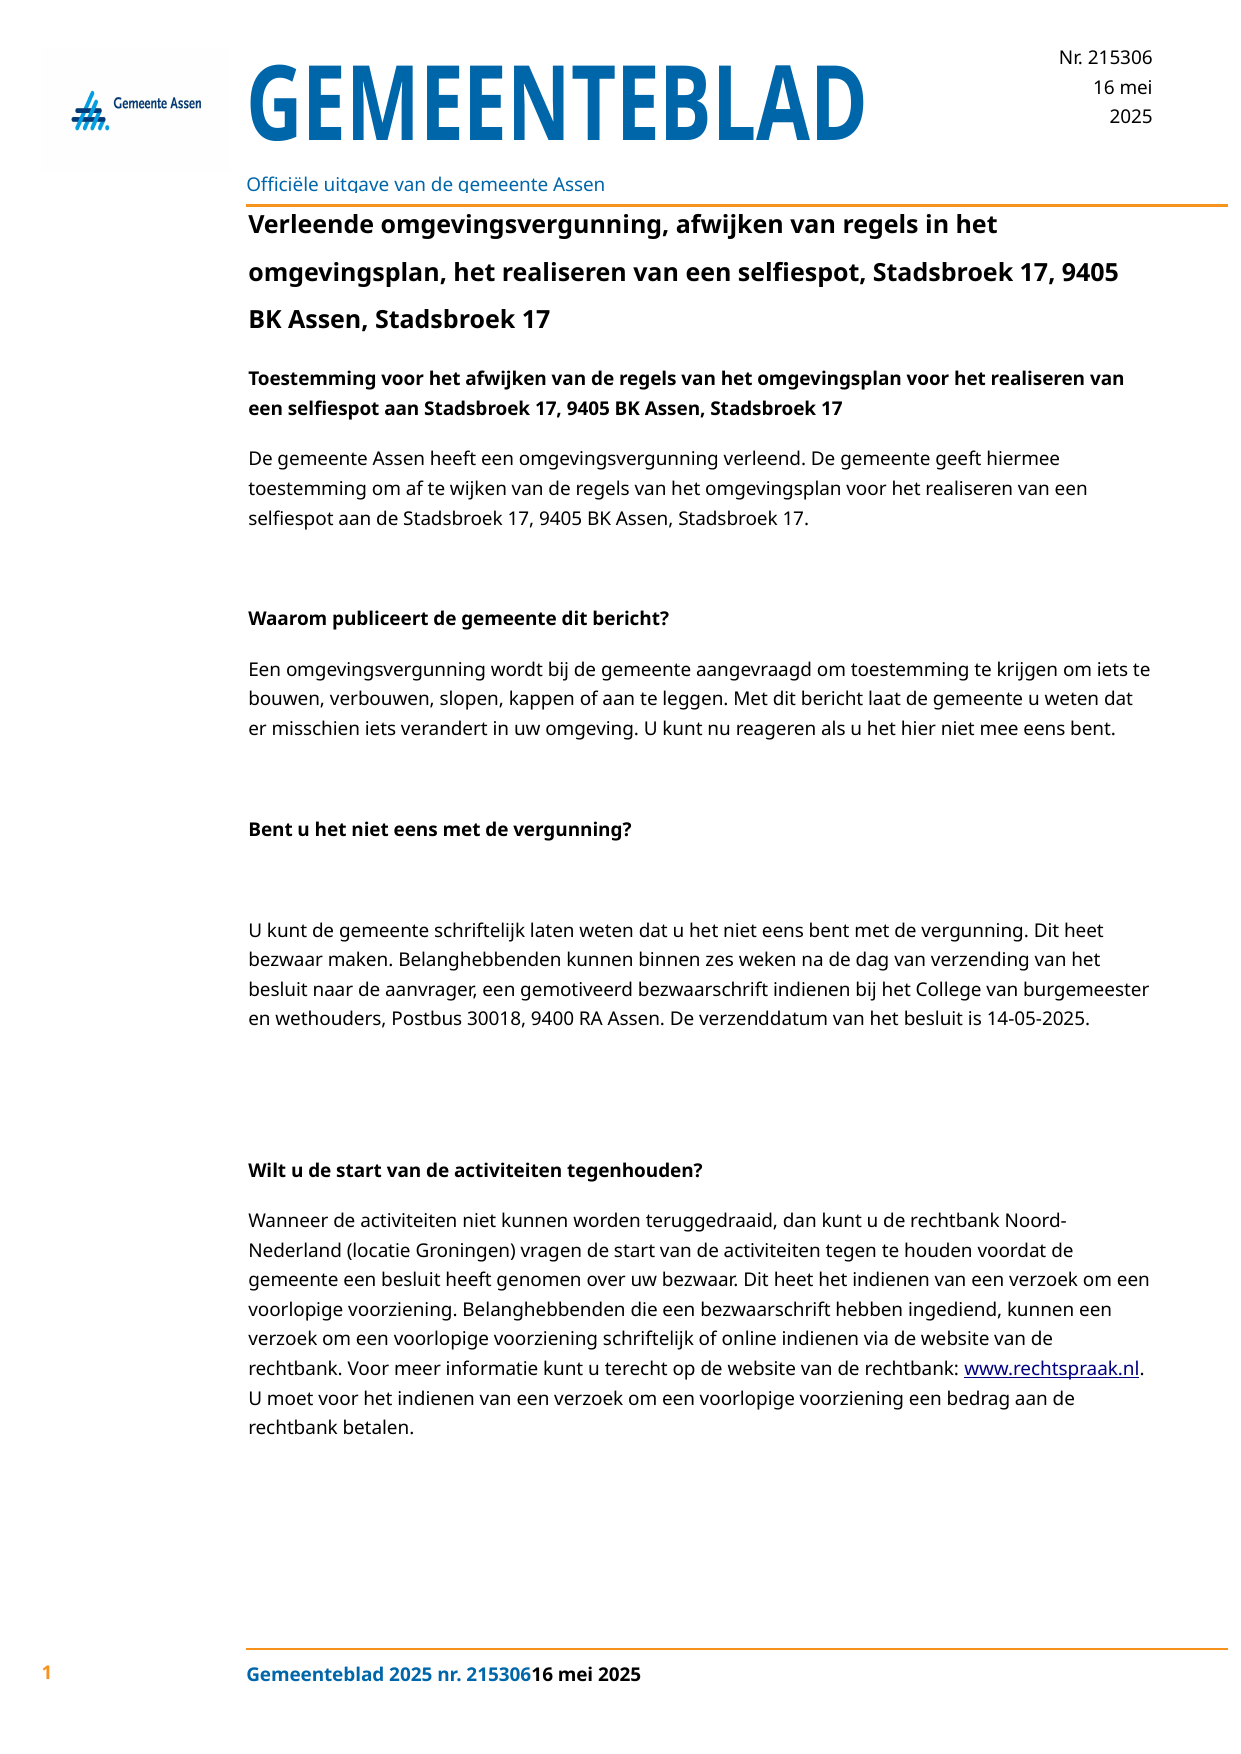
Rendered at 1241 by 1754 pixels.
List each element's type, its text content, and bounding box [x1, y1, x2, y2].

text Verleende omgevingsvergunning, afwijken van regels in het omgevingsplan, het realiseren van een selfiespot, Stadsbroek 17, 9405 BK Assen, Stadsbroek 17 [248, 207, 1152, 336]
picture [41, 47, 231, 172]
text U kunt de gemeente schriftelijk laten weten dat u het niet eens bent met de vergunning. Dit heet bezwaar maken. Belanghebbenden kunnen binnen zes weken na de dag van verzending van het besluit naar de aanvrager, een gemotiveerd bezwaarschrift indienen bij het College van burgemeester en wethouders, Postbus 30018, 9400 RA Assen. De verzenddatum van het besluit is 14-05-2025. [248, 917, 1152, 1031]
text Een omgevingsvergunning wordt bij de gemeente aangevraagd om toestemming te krijgen om iets te bouwen, verbouwen, slopen, kappen of aan te leggen. Met dit bericht laat de gemeente u weten dat er misschien iets verandert in uw omgeving. U kunt nu reageren als u het hier niet mee eens bent. [248, 656, 1152, 741]
text De gemeente Assen heeft een omgevingsvergunning verleend. De gemeente geeft hiermee toestemming om af te wijken van de regels van het omgevingsplan voor het realiseren van een selfiespot aan de Stadsbroek 17, 9405 BK Assen, Stadsbroek 17. [248, 446, 1152, 530]
text Bent u het niet eens met de vergunning? [248, 816, 1152, 842]
text Wilt u de start van de activiteiten tegenhouden? [248, 1157, 1152, 1182]
text Waarom publiceert de gemeente dit bericht? [248, 606, 1152, 631]
text Toestemming voor het afwijken van de regels van het omgevingsplan voor het realiseren van een selfiespot aan Stadsbroek 17, 9405 BK Assen, Stadsbroek 17 [248, 366, 1152, 421]
text Wanneer de activiteiten niet kunnen worden teruggedraaid, dan kunt u de rechtbank Noord-Nederland (locatie Groningen) vragen de start van de activiteiten tegen te houden voordat de gemeente een besluit heeft genomen over uw bezwaar. Dit heet het indienen van een verzoek om een voorlopige voorziening. Belanghebbenden die een bezwaarschrift hebben ingediend, kunnen een verzoek om een voorlopige voorziening schriftelijk of online indienen via de website van de rechtbank. Voor meer informatie kunt u terecht op de website van de rechtbank: www.rechtspraak.nl. U moet voor het indienen van een verzoek om een voorlopige voorziening een bedrag aan de rechtbank betalen. [248, 1207, 1152, 1440]
